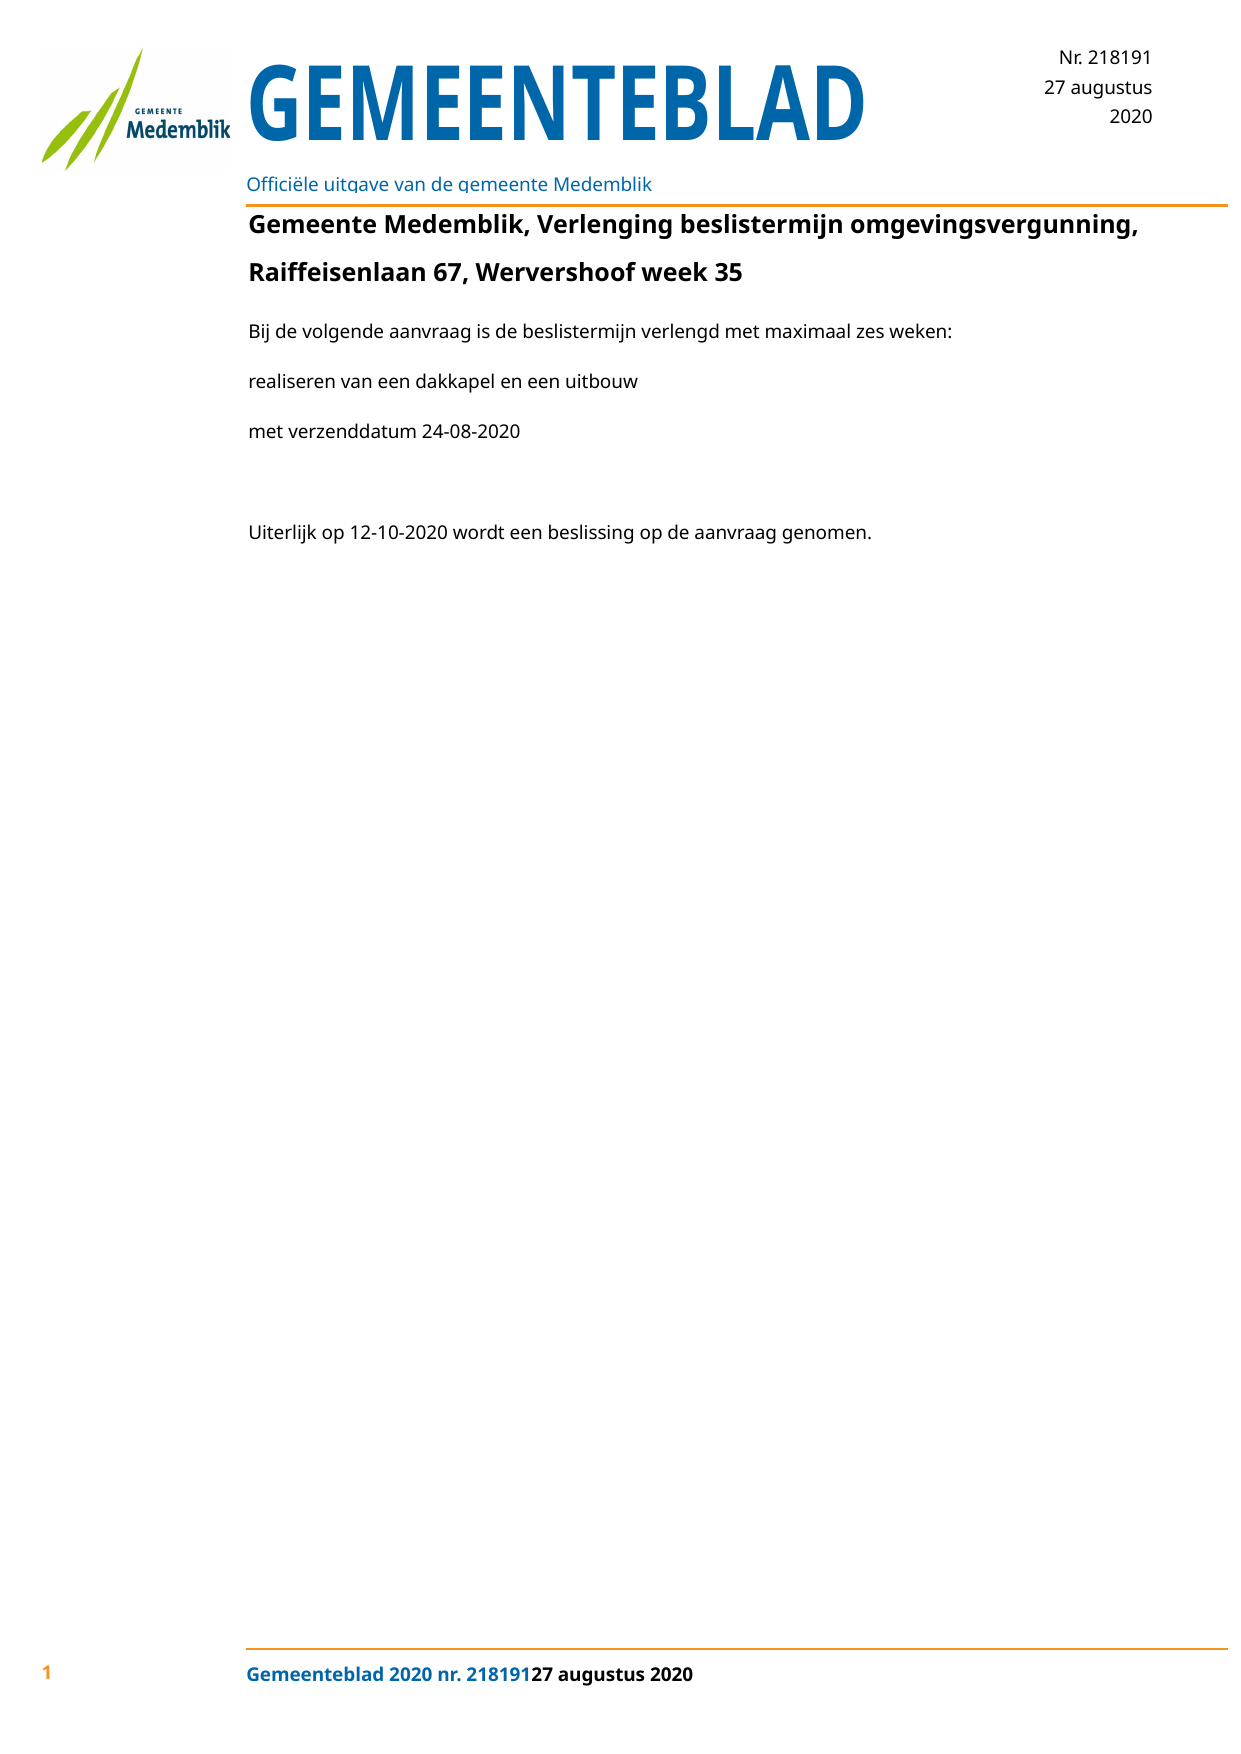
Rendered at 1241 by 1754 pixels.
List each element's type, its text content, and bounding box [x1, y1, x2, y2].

text Gemeente Medemblik, Verlenging beslistermijn omgevingsvergunning, Raiffeisenlaan 67, Wervershoof week 35 [248, 207, 1152, 288]
text Uiterlijk op 12-10-2020 wordt een beslissing op de aanvraag genomen. [248, 519, 1152, 545]
text Bij de volgende aanvraag is de beslistermijn verlengd met maximaal zes weken: [248, 318, 1152, 344]
text realiseren van een dakkapel en een uitbouw [248, 368, 1152, 394]
text met verzenddatum 24-08-2020 [248, 419, 1152, 444]
picture [41, 47, 231, 172]
